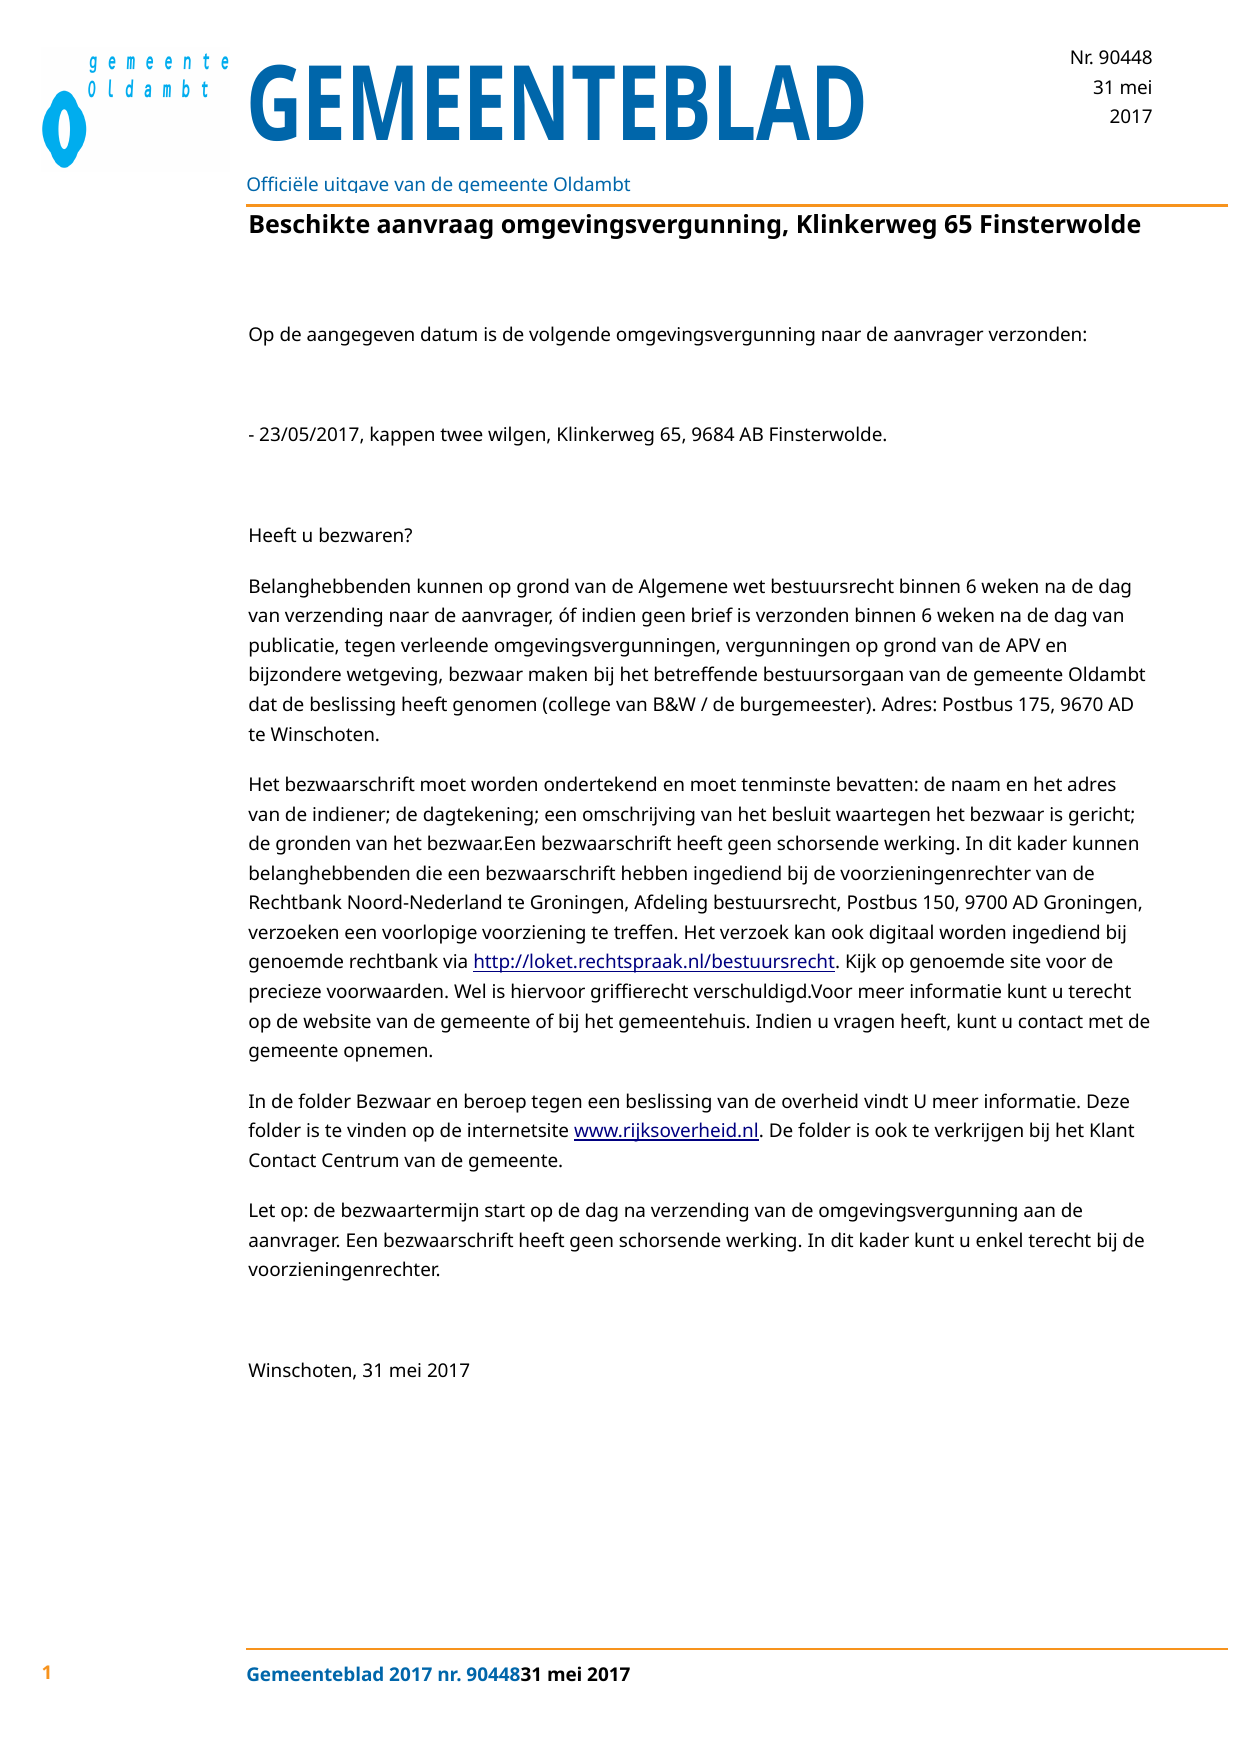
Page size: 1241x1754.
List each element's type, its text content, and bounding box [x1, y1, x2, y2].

text Let op: de bezwaartermijn start op de dag na verzending van de omgevingsvergunning aan de aanvrager. Een bezwaarschrift heeft geen schorsende werking. In dit kader kunt u enkel terecht bij de voorzieningenrechter. [248, 1197, 1152, 1282]
text - 23/05/2017, kappen twee wilgen, Klinkerweg 65, 9684 AB Finsterwolde. [248, 422, 1152, 447]
picture [41, 47, 231, 172]
text Heeft u bezwaren? [248, 522, 1152, 548]
text Beschikte aanvraag omgevingsvergunning, Klinkerweg 65 Finsterwolde [248, 207, 1152, 241]
text Het bezwaarschrift moet worden ondertekend en moet tenminste bevatten: de naam en het adres van de indiener; de dagtekening; een omschrijving van het besluit waartegen het bezwaar is gericht; de gronden van het bezwaar.Een bezwaarschrift heeft geen schorsende werking. In dit kader kunnen belanghebbenden die een bezwaarschrift hebben ingediend bij de voorzieningenrechter van de Rechtbank Noord-Nederland te Groningen, Afdeling bestuursrecht, Postbus 150, 9700 AD Groningen, verzoeken een voorlopige voorziening te treffen. Het verzoek kan ook digitaal worden ingediend bij genoemde rechtbank via http://loket.rechtspraak.nl/bestuursrecht. Kijk op genoemde site voor de precieze voorwaarden. Wel is hiervoor griffierecht verschuldigd.Voor meer informatie kunt u terecht op de website van de gemeente of bij het gemeentehuis. Indien u vragen heeft, kunt u contact met de gemeente opnemen. [248, 771, 1152, 1063]
text In de folder Bezwaar en beroep tegen een beslissing van de overheid vindt U meer informatie. Deze folder is te vinden op de internetsite www.rijksoverheid.nl. De folder is ook te verkrijgen bij het Klant Contact Centrum van de gemeente. [248, 1088, 1152, 1173]
text Winschoten, 31 mei 2017 [248, 1357, 1152, 1383]
text Op de aangegeven datum is de volgende omgevingsvergunning naar de aanvrager verzonden: [248, 321, 1152, 346]
text Belanghebbenden kunnen op grond van de Algemene wet bestuursrecht binnen 6 weken na de dag van verzending naar de aanvrager, óf indien geen brief is verzonden binnen 6 weken na de dag van publicatie, tegen verleende omgevingsvergunningen, vergunningen op grond van de APV en bijzondere wetgeving, bezwaar maken bij het betreffende bestuursorgaan van de gemeente Oldambt dat de beslissing heeft genomen (college van B&W / de burgemeester). Adres: Postbus 175, 9670 AD te Winschoten. [248, 573, 1152, 746]
